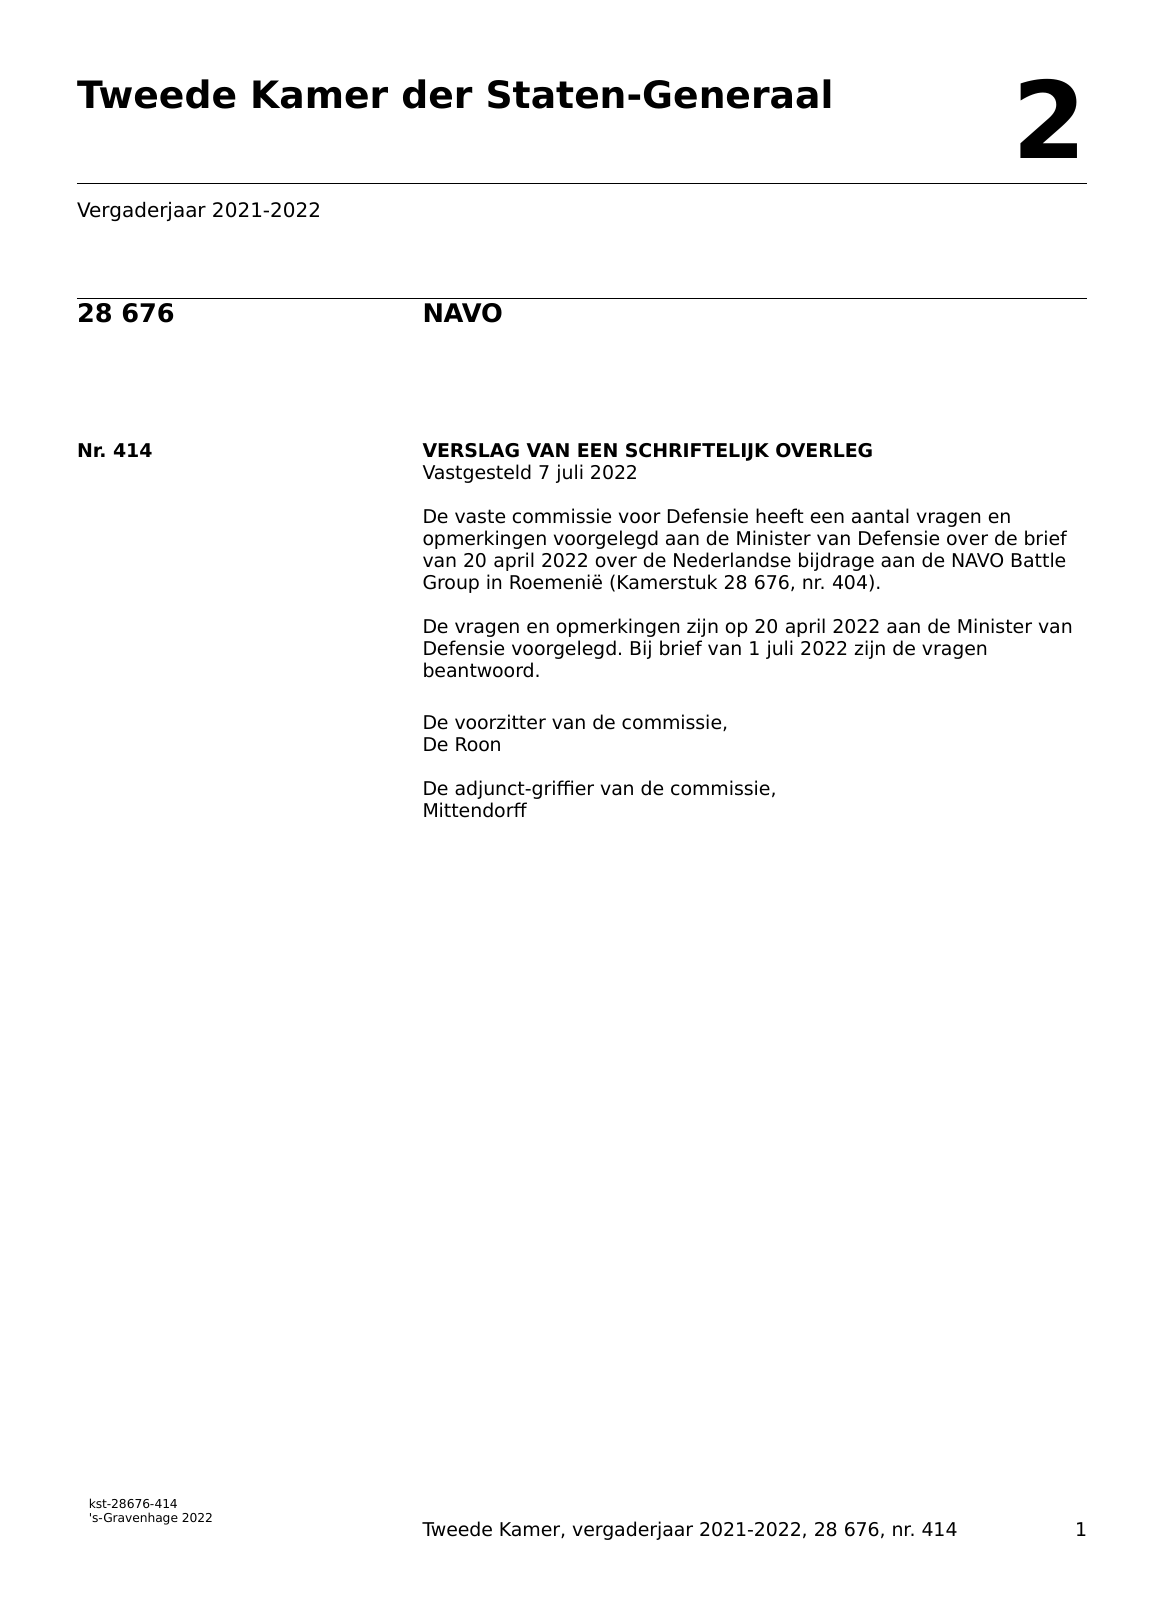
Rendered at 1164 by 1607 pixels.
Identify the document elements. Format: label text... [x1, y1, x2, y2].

text kst-28676-414 [88, 1497, 323, 1511]
subtitle Nr. 414 VERSLAG VAN EEN SCHRIFTELIJK OVERLEG [77, 440, 1087, 462]
text De vaste commissie voor Defensie heeft een aantal vragen en opmerkingen voorgelegd aan de Minister van Defensie over de brief van 20 april 2022 over de Nederlandse bijdrage aan de NAVO Battle Group in Roemenië (Kamerstuk 28 676, nr. 404). [422, 506, 1087, 594]
subtitle 28 676 NAVO [77, 299, 1087, 329]
text De voorzitter van de commissie, De Roon [422, 712, 1087, 756]
text Vastgesteld 7 juli 2022 [422, 462, 1087, 484]
table_header 2 [886, 59, 1087, 183]
text De adjunct-griffier van de commissie, Mittendorff [422, 778, 1087, 822]
table_header Tweede Kamer der Staten-Generaal [77, 59, 886, 183]
text 's-Gravenhage 2022 [88, 1511, 323, 1525]
text De vragen en opmerkingen zijn op 20 april 2022 aan de Minister van Defensie voorgelegd. Bij brief van 1 juli 2022 zijn de vragen beantwoord. [422, 616, 1087, 682]
table_cell Vergaderjaar 2021-2022 [77, 184, 1087, 298]
